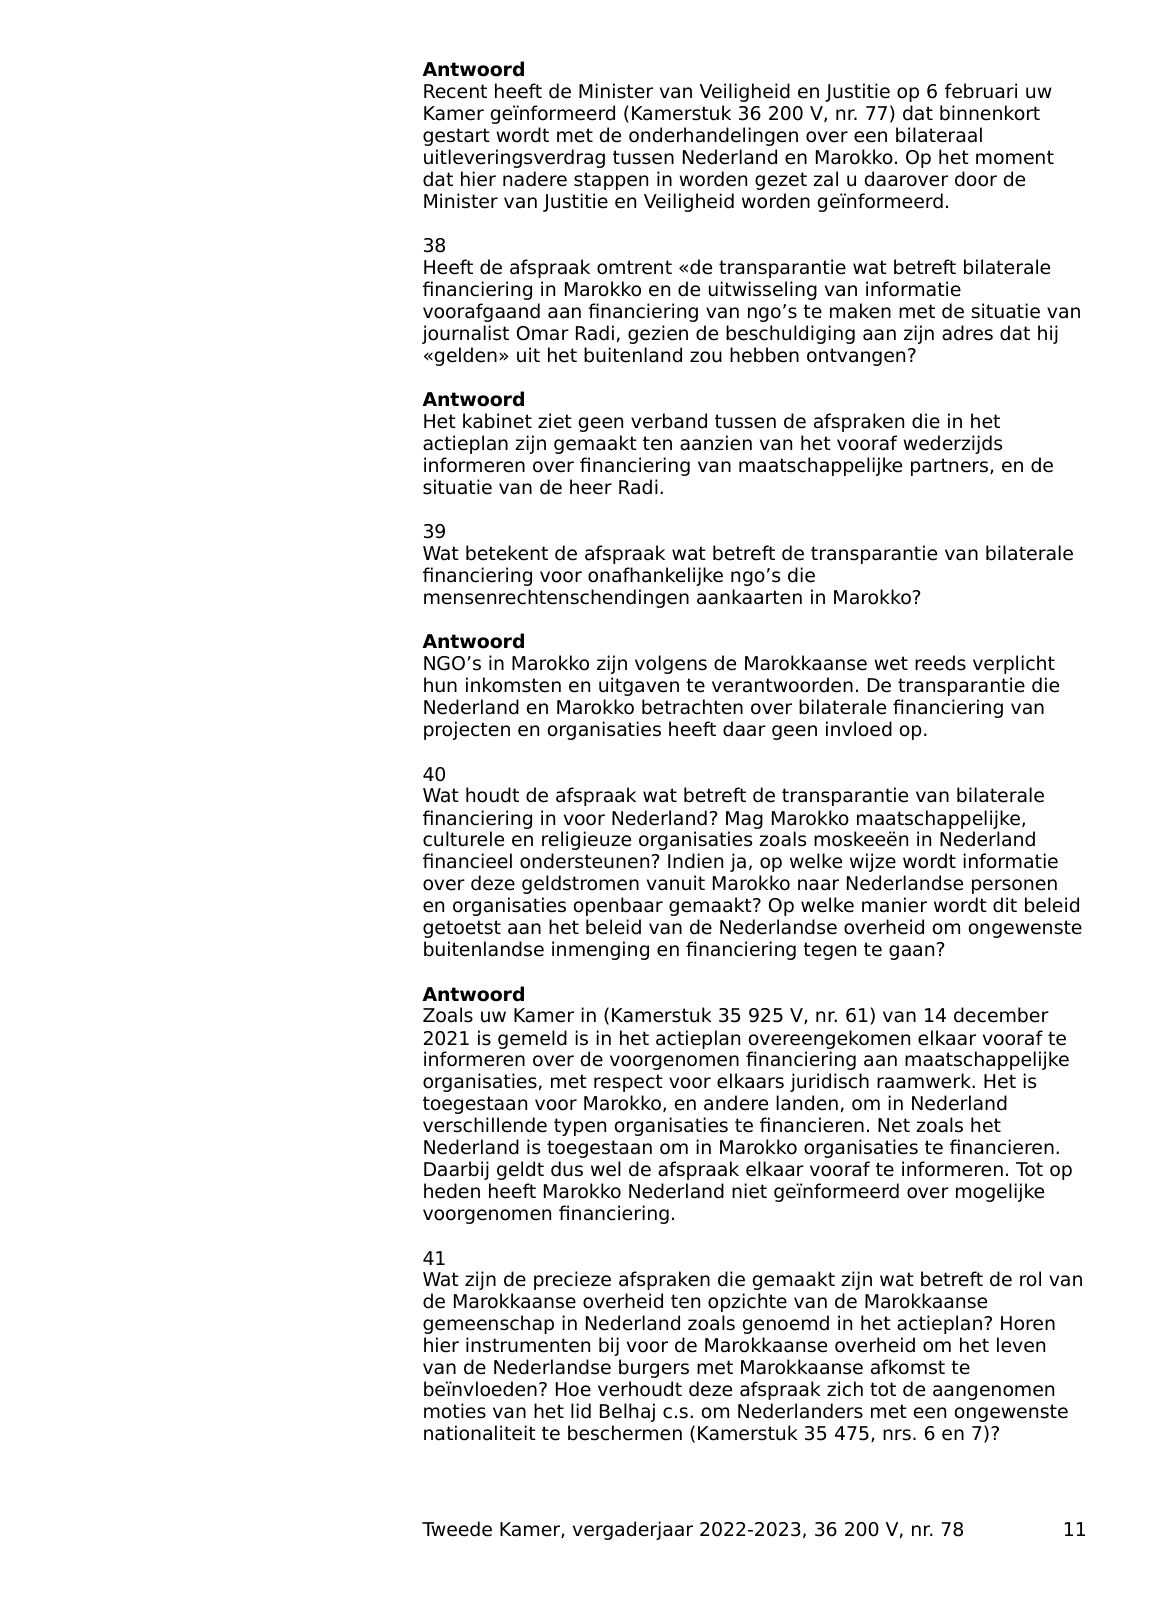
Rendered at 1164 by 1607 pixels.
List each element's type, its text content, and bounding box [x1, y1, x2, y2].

text Zoals uw Kamer in (Kamerstuk 35 925 V, nr. 61) van 14 december 2021 is gemeld is in het actieplan overeengekomen elkaar vooraf te informeren over de voorgenomen financiering aan maatschappelijke organisaties, met respect voor elkaars juridisch raamwerk. Het is toegestaan voor Marokko, en andere landen, om in Nederland verschillende typen organisaties te financieren. Net zoals het Nederland is toegestaan om in Marokko organisaties te financieren. Daarbij geldt dus wel de afspraak elkaar vooraf te informeren. Tot op heden heeft Marokko Nederland niet geïnformeerd over mogelijke voorgenomen financiering. [422, 1005, 1087, 1225]
text Recent heeft de Minister van Veiligheid en Justitie op 6 februari uw Kamer geïnformeerd (Kamerstuk 36 200 V, nr. 77) dat binnenkort gestart wordt met de onderhandelingen over een bilateraal uitleveringsverdrag tussen Nederland en Marokko. Op het moment dat hier nadere stappen in worden gezet zal u daarover door de Minister van Justitie en Veiligheid worden geïnformeerd. [422, 81, 1087, 213]
text Het kabinet ziet geen verband tussen de afspraken die in het actieplan zijn gemaakt ten aanzien van het vooraf wederzijds informeren over financiering van maatschappelijke partners, en de situatie van de heer Radi. [422, 411, 1087, 499]
text 39 [422, 521, 1087, 543]
text Wat betekent de afspraak wat betreft de transparantie van bilaterale financiering voor onafhankelijke ngo’s die mensenrechtenschendingen aankaarten in Marokko? [422, 543, 1087, 609]
subtitle Antwoord [422, 59, 1087, 81]
text 38 [422, 235, 1087, 257]
subtitle Antwoord [422, 983, 1087, 1005]
text Wat houdt de afspraak wat betreft de transparantie van bilaterale financiering in voor Nederland? Mag Marokko maatschappelijke, culturele en religieuze organisaties zoals moskeeën in Nederland financieel ondersteunen? Indien ja, op welke wijze wordt informatie over deze geldstromen vanuit Marokko naar Nederlandse personen en organisaties openbaar gemaakt? Op welke manier wordt dit beleid getoetst aan het beleid van de Nederlandse overheid om ongewenste buitenlandse inmenging en financiering tegen te gaan? [422, 785, 1087, 961]
text NGO’s in Marokko zijn volgens de Marokkaanse wet reeds verplicht hun inkomsten en uitgaven te verantwoorden. De transparantie die Nederland en Marokko betrachten over bilaterale financiering van projecten en organisaties heeft daar geen invloed op. [422, 653, 1087, 741]
subtitle Antwoord [422, 389, 1087, 411]
text 40 [422, 763, 1087, 785]
subtitle Antwoord [422, 631, 1087, 653]
text 41 [422, 1247, 1087, 1269]
text Heeft de afspraak omtrent «de transparantie wat betreft bilaterale financiering in Marokko en de uitwisseling van informatie voorafgaand aan financiering van ngo’s te maken met de situatie van journalist Omar Radi, gezien de beschuldiging aan zijn adres dat hij «gelden» uit het buitenland zou hebben ontvangen? [422, 257, 1087, 367]
text Wat zijn de precieze afspraken die gemaakt zijn wat betreft de rol van de Marokkaanse overheid ten opzichte van de Marokkaanse gemeenschap in Nederland zoals genoemd in het actieplan? Horen hier instrumenten bij voor de Marokkaanse overheid om het leven van de Nederlandse burgers met Marokkaanse afkomst te beïnvloeden? Hoe verhoudt deze afspraak zich tot de aangenomen moties van het lid Belhaj c.s. om Nederlanders met een ongewenste nationaliteit te beschermen (Kamerstuk 35 475, nrs. 6 en 7)? [422, 1269, 1087, 1445]
